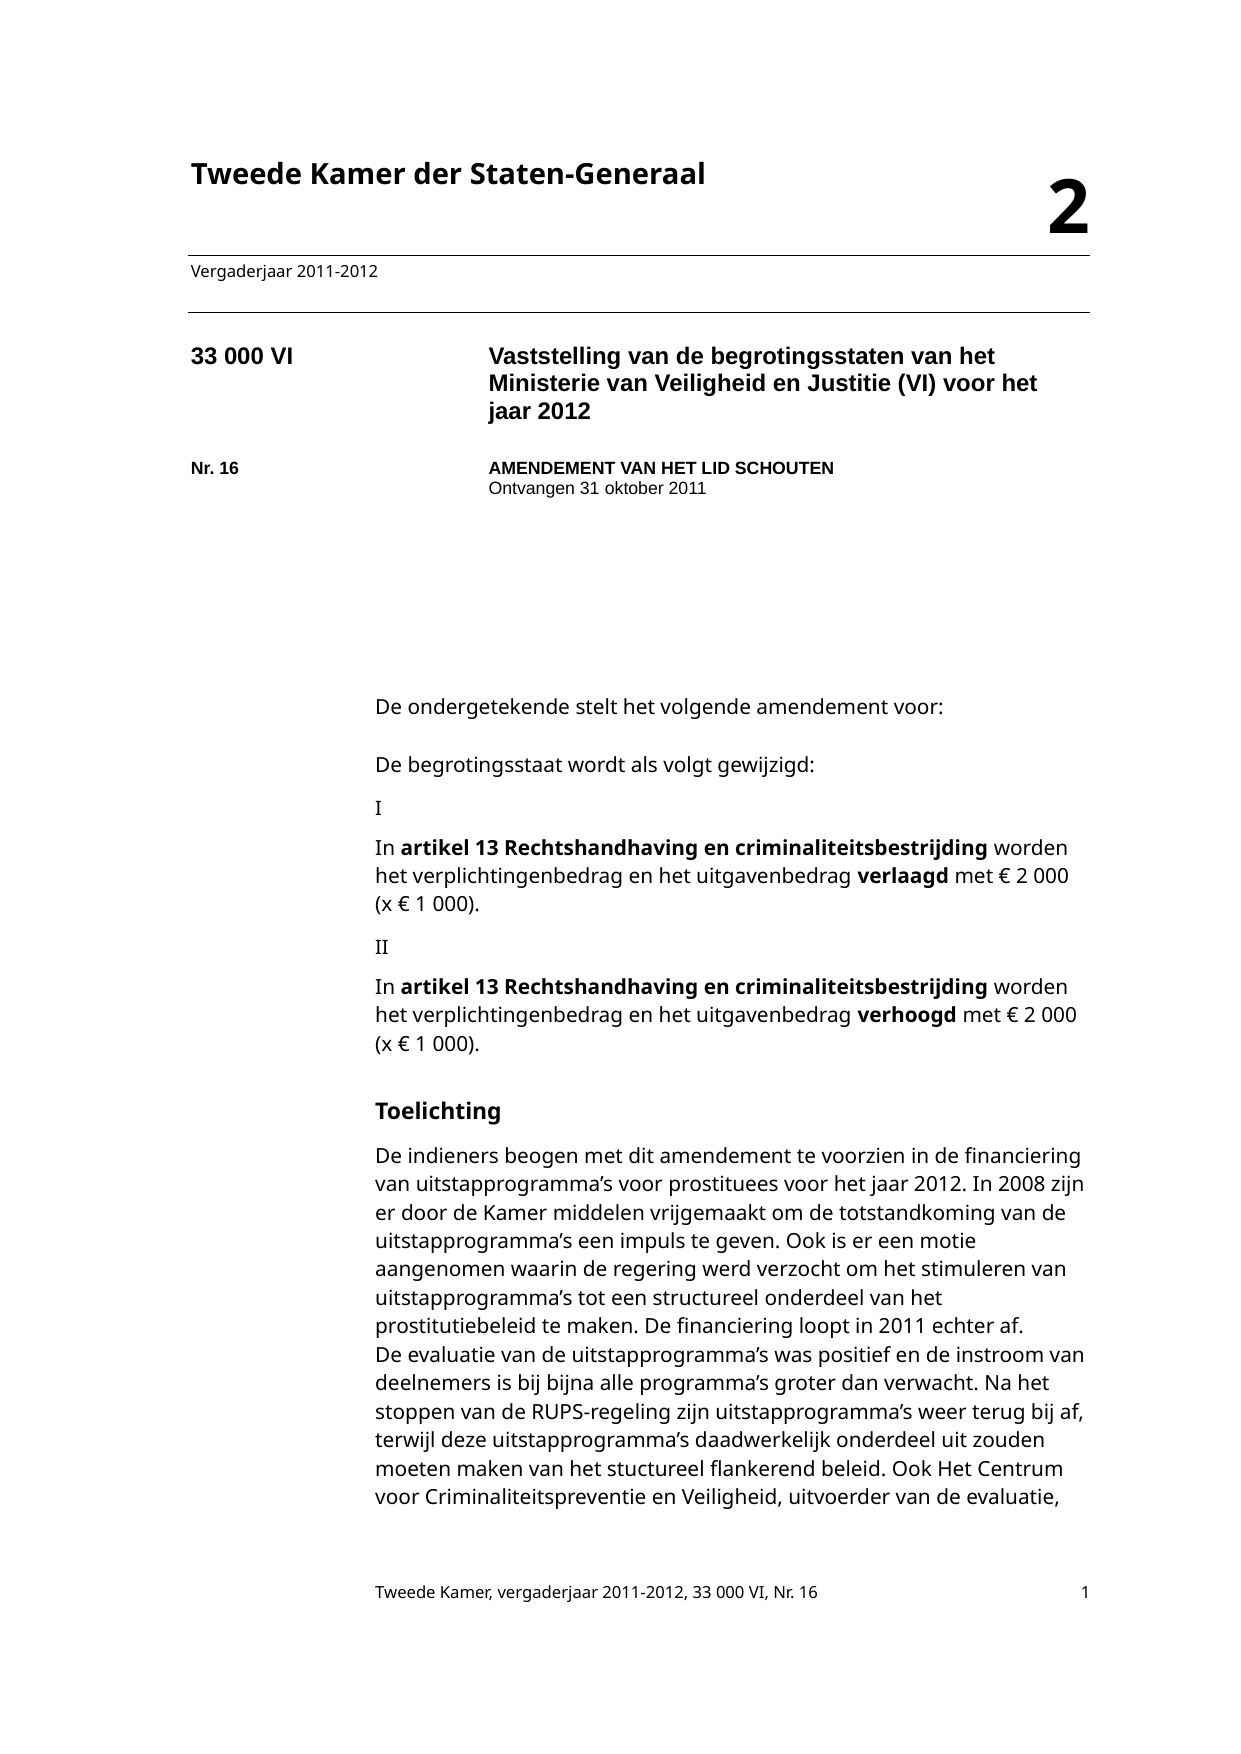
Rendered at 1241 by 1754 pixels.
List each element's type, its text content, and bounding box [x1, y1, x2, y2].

subtitle Toelichting [375, 1094, 1090, 1126]
text I [375, 794, 1090, 821]
table_cell 33 000 VI [188, 339, 485, 454]
text II [375, 933, 1090, 960]
table_cell AMENDEMENT VAN HET LID SCHOUTEN Ontvangen 31 oktober 2011 [485, 455, 1090, 573]
table_cell [485, 256, 1090, 312]
table_cell [485, 313, 1090, 339]
text De begrotingsstaat wordt als volgt gewijzigd: [375, 751, 1090, 779]
table_header Tweede Kamer der Staten-Generaal [188, 150, 909, 255]
table_cell Vergaderjaar 2011-2012 [188, 256, 485, 312]
text In artikel 13 Rechtshandhaving en criminaliteitsbestrijding worden het verplichtingenbedrag en het uitgavenbedrag verlaagd met € 2 000 (x € 1 000). [375, 833, 1090, 918]
table_header 2 [910, 150, 1090, 255]
table_cell [188, 313, 485, 339]
text De ondergetekende stelt het volgende amendement voor: [375, 692, 1090, 721]
text De evaluatie van de uitstapprogramma’s was positief en de instroom van deelnemers is bij bijna alle programma’s groter dan verwacht. Na het stoppen van de RUPS-regeling zijn uitstapprogramma’s weer terug bij af, terwijl deze uitstapprogramma’s daadwerkelijk onderdeel uit zouden moeten maken van het stuctureel flankerend beleid. Ook Het Centrum voor Criminaliteitspreventie en Veiligheid, uitvoerder van de evaluatie, [375, 1340, 1090, 1511]
text De indieners beogen met dit amendement te voorzien in de financiering van uitstapprogramma’s voor prostituees voor het jaar 2012. In 2008 zijn er door de Kamer middelen vrijgemaakt om de totstandkoming van de uitstapprogramma’s een impuls te geven. Ook is er een motie aangenomen waarin de regering werd verzocht om het stimuleren van uitstapprogramma’s tot een structureel onderdeel van het prostitutiebeleid te maken. De financiering loopt in 2011 echter af. [375, 1141, 1090, 1340]
table_cell Vaststelling van de begrotingsstaten van het Ministerie van Veiligheid en Justitie (VI) voor het jaar 2012 [485, 339, 1090, 454]
text In artikel 13 Rechtshandhaving en criminaliteitsbestrijding worden het verplichtingenbedrag en het uitgavenbedrag verhoogd met € 2 000 (x € 1 000). [375, 972, 1090, 1057]
table_cell Nr. 16 [188, 455, 485, 573]
